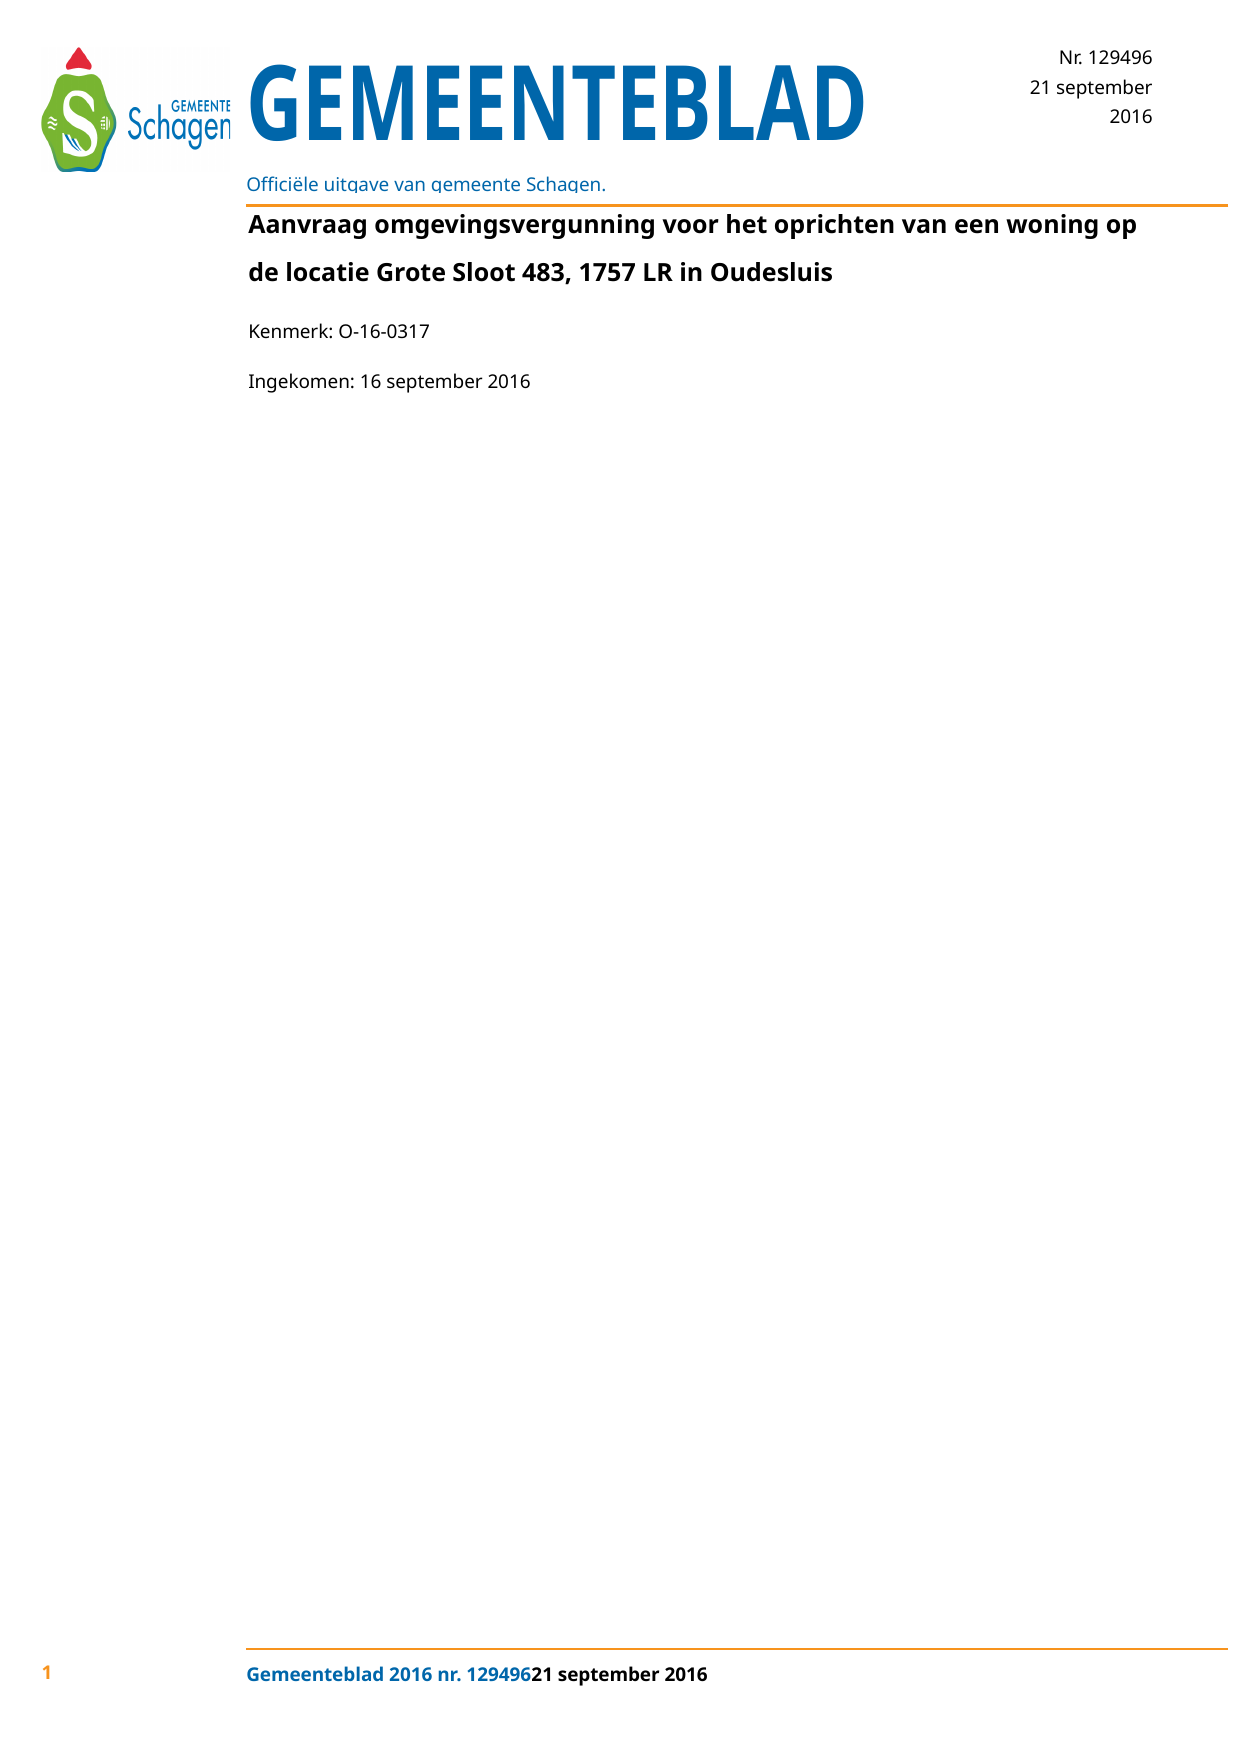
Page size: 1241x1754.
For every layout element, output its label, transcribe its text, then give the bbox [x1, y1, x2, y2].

text Kenmerk: O-16-0317 [248, 318, 1152, 344]
text Aanvraag omgevingsvergunning voor het oprichten van een woning op de locatie Grote Sloot 483, 1757 LR in Oudesluis [248, 207, 1152, 288]
picture [41, 47, 231, 172]
text Ingekomen: 16 september 2016 [248, 368, 1152, 394]
